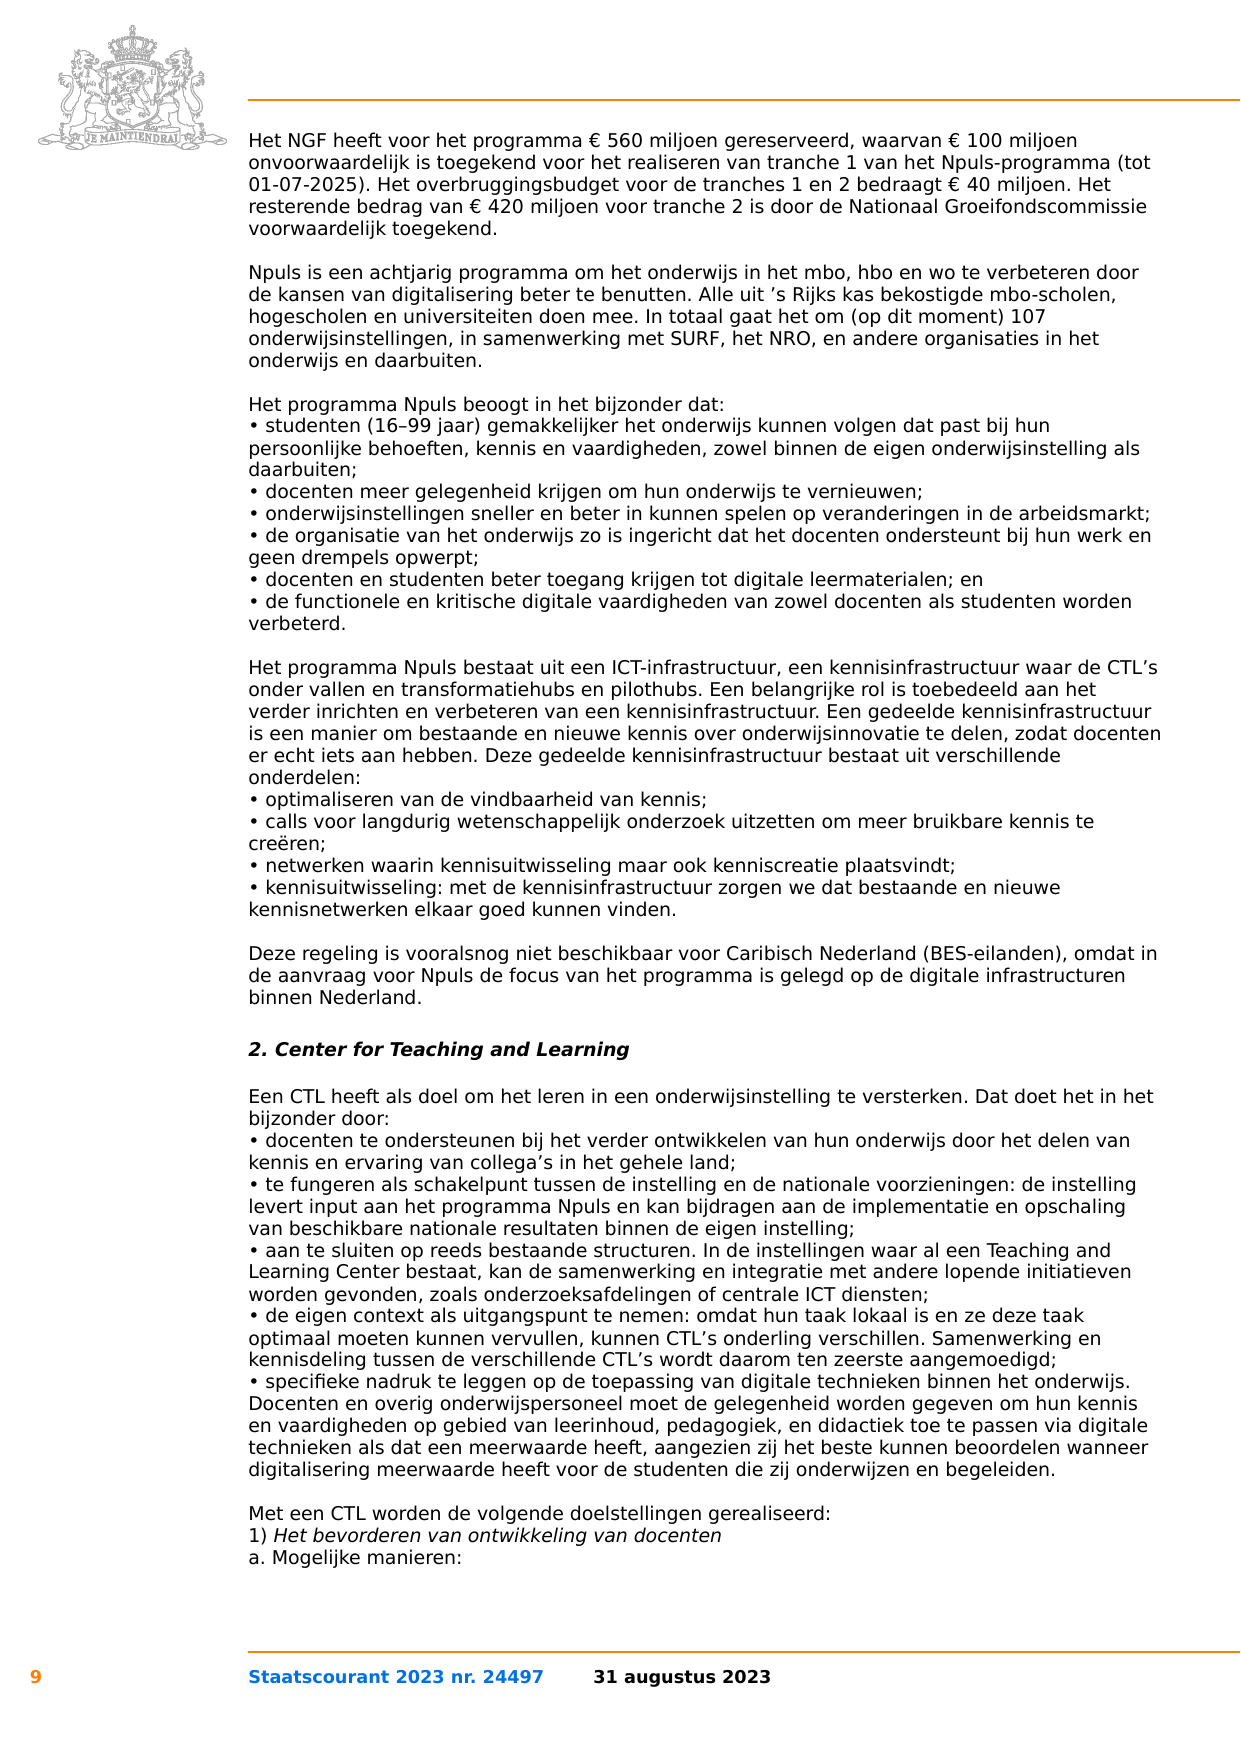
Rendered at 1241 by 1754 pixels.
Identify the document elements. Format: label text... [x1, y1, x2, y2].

text • docenten meer gelegenheid krijgen om hun onderwijs te vernieuwen; [248, 481, 1163, 503]
text • de functionele en kritische digitale vaardigheden van zowel docenten als studenten worden verbeterd. [248, 591, 1163, 635]
text Het NGF heeft voor het programma € 560 miljoen gereserveerd, waarvan € 100 miljoen onvoorwaardelijk is toegekend voor het realiseren van tranche 1 van het Npuls-programma (tot 01-07-2025). Het overbruggingsbudget voor de tranches 1 en 2 bedraagt € 40 miljoen. Het resterende bedrag van € 420 miljoen voor tranche 2 is door de Nationaal Groeifondscommissie voorwaardelijk toegekend. [248, 130, 1163, 240]
text • studenten (16–99 jaar) gemakkelijker het onderwijs kunnen volgen dat past bij hun persoonlijke behoeften, kennis en vaardigheden, zowel binnen de eigen onderwijsinstelling als daarbuiten; [248, 415, 1163, 481]
text • aan te sluiten op reeds bestaande structuren. In de instellingen waar al een Teaching and Learning Center bestaat, kan de samenwerking en integratie met andere lopende initiatieven worden gevonden, zoals onderzoeksafdelingen of centrale ICT diensten; [248, 1239, 1163, 1305]
picture [38, 25, 227, 150]
text • de eigen context als uitgangspunt te nemen: omdat hun taak lokaal is en ze deze taak optimaal moeten kunnen vervullen, kunnen CTL’s onderling verschillen. Samenwerking en kennisdeling tussen de verschillende CTL’s wordt daarom ten zeerste aangemoedigd; [248, 1305, 1163, 1371]
subtitle 2. Center for Teaching and Learning [248, 1039, 1163, 1061]
text • docenten en studenten beter toegang krijgen tot digitale leermaterialen; en [248, 569, 1163, 591]
text • kennisuitwisseling: met de kennisinfrastructuur zorgen we dat bestaande en nieuwe kennisnetwerken elkaar goed kunnen vinden. [248, 877, 1163, 921]
text • de organisatie van het onderwijs zo is ingericht dat het docenten ondersteunt bij hun werk en geen drempels opwerpt; [248, 525, 1163, 569]
text Het programma Npuls bestaat uit een ICT-infrastructuur, een kennisinfrastructuur waar de CTL’s onder vallen en transformatiehubs en pilothubs. Een belangrijke rol is toebedeeld aan het verder inrichten en verbeteren van een kennisinfrastructuur. Een gedeelde kennisinfrastructuur is een manier om bestaande en nieuwe kennis over onderwijsinnovatie te delen, zodat docenten er echt iets aan hebben. Deze gedeelde kennisinfrastructuur bestaat uit verschillende onderdelen: [248, 657, 1163, 789]
text Met een CTL worden de volgende doelstellingen gerealiseerd: [248, 1503, 1163, 1525]
text • specifieke nadruk te leggen op de toepassing van digitale technieken binnen het onderwijs. Docenten en overig onderwijspersoneel moet de gelegenheid worden gegeven om hun kennis en vaardigheden op gebied van leerinhoud, pedagogiek, en didactiek toe te passen via digitale technieken als dat een meerwaarde heeft, aangezien zij het beste kunnen beoordelen wanneer digitalisering meerwaarde heeft voor de studenten die zij onderwijzen en begeleiden. [248, 1371, 1163, 1481]
text • docenten te ondersteunen bij het verder ontwikkelen van hun onderwijs door het delen van kennis en ervaring van collega’s in het gehele land; [248, 1129, 1163, 1173]
text Deze regeling is vooralsnog niet beschikbaar voor Caribisch Nederland (BES-eilanden), omdat in de aanvraag voor Npuls de focus van het programma is gelegd op de digitale infrastructuren binnen Nederland. [248, 943, 1163, 1009]
text • netwerken waarin kennisuitwisseling maar ook kenniscreatie plaatsvindt; [248, 855, 1163, 877]
text • te fungeren als schakelpunt tussen de instelling en de nationale voorzieningen: de instelling levert input aan het programma Npuls en kan bijdragen aan de implementatie en opschaling van beschikbare nationale resultaten binnen de eigen instelling; [248, 1173, 1163, 1239]
text • calls voor langdurig wetenschappelijk onderzoek uitzetten om meer bruikbare kennis te creëren; [248, 811, 1163, 855]
text Het programma Npuls beoogt in het bijzonder dat: [248, 393, 1163, 415]
text 1) Het bevorderen van ontwikkeling van docenten [248, 1525, 1163, 1547]
text Een CTL heeft als doel om het leren in een onderwijsinstelling te versterken. Dat doet het in het bijzonder door: [248, 1086, 1163, 1129]
text • optimaliseren van de vindbaarheid van kennis; [248, 789, 1163, 811]
text a. Mogelijke manieren: [248, 1547, 1163, 1569]
text Npuls is een achtjarig programma om het onderwijs in het mbo, hbo en wo te verbeteren door de kansen van digitalisering beter te benutten. Alle uit ’s Rijks kas bekostigde mbo-scholen, hogescholen en universiteiten doen mee. In totaal gaat het om (op dit moment) 107 onderwijsinstellingen, in samenwerking met SURF, het NRO, en andere organisaties in het onderwijs en daarbuiten. [248, 262, 1163, 372]
text • onderwijsinstellingen sneller en beter in kunnen spelen op veranderingen in de arbeidsmarkt; [248, 503, 1163, 525]
